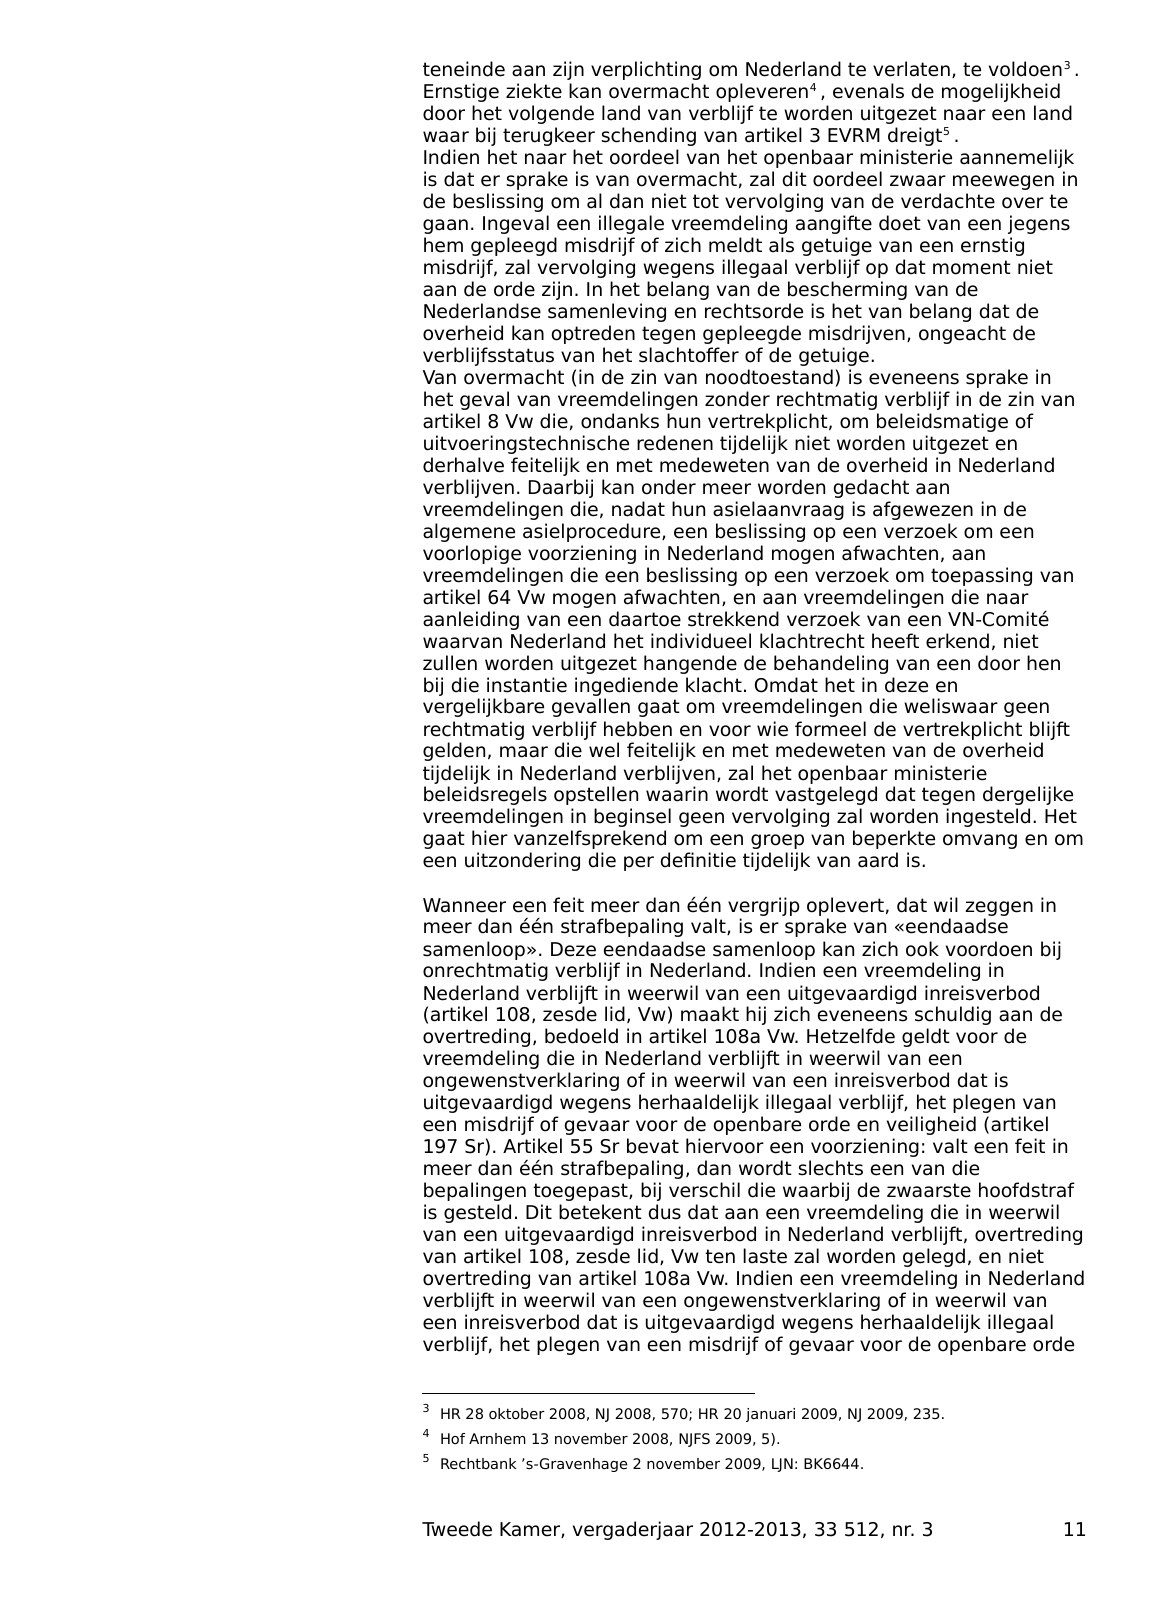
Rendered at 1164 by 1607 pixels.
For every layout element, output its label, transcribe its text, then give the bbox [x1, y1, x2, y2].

text Hof Arnhem 13 november 2008, NJFS 2009, 5). [422, 1427, 1087, 1449]
text Indien het naar het oordeel van het openbaar ministerie aannemelijk is dat er sprake is van overmacht, zal dit oordeel zwaar meewegen in de beslissing om al dan niet tot vervolging van de verdachte over te gaan. Ingeval een illegale vreemdeling aangifte doet van een jegens hem gepleegd misdrijf of zich meldt als getuige van een ernstig misdrijf, zal vervolging wegens illegaal verblijf op dat moment niet aan de orde zijn. In het belang van de bescherming van de Nederlandse samenleving en rechtsorde is het van belang dat de overheid kan optreden tegen gepleegde misdrijven, ongeacht de verblijfsstatus van het slachtoffer of de getuige. [422, 147, 1087, 367]
text Van overmacht (in de zin van noodtoestand) is eveneens sprake in het geval van vreemdelingen zonder rechtmatig verblijf in de zin van artikel 8 Vw die, ondanks hun vertrekplicht, om beleidsmatige of uitvoeringstechnische redenen tijdelijk niet worden uitgezet en derhalve feitelijk en met medeweten van de overheid in Nederland verblijven. Daarbij kan onder meer worden gedacht aan vreemdelingen die, nadat hun asielaanvraag is afgewezen in de algemene asielprocedure, een beslissing op een verzoek om een voorlopige voorziening in Nederland mogen afwachten, aan vreemdelingen die een beslissing op een verzoek om toepassing van artikel 64 Vw mogen afwachten, en aan vreemdelingen die naar aanleiding van een daartoe strekkend verzoek van een VN-Comité waarvan Nederland het individueel klachtrecht heeft erkend, niet zullen worden uitgezet hangende de behandeling van een door hen bij die instantie ingediende klacht. Omdat het in deze en vergelijkbare gevallen gaat om vreemdelingen die weliswaar geen rechtmatig verblijf hebben en voor wie formeel de vertrekplicht blijft gelden, maar die wel feitelijk en met medeweten van de overheid tijdelijk in Nederland verblijven, zal het openbaar ministerie beleidsregels opstellen waarin wordt vastgelegd dat tegen dergelijke vreemdelingen in beginsel geen vervolging zal worden ingesteld. Het gaat hier vanzelfsprekend om een groep van beperkte omvang en om een uitzondering die per definitie tijdelijk van aard is. [422, 367, 1087, 872]
text Rechtbank ’s-Gravenhage 2 november 2009, LJN: BK6644. [422, 1452, 1087, 1474]
text teneinde aan zijn verplichting om Nederland te verlaten, te voldoen. Ernstige ziekte kan overmacht opleveren, evenals de mogelijkheid door het volgende land van verblijf te worden uitgezet naar een land waar bij terugkeer schending van artikel 3 EVRM dreigt. [422, 59, 1087, 147]
text Wanneer een feit meer dan één vergrijp oplevert, dat wil zeggen in meer dan één strafbepaling valt, is er sprake van «eendaadse samenloop». Deze eendaadse samenloop kan zich ook voordoen bij onrechtmatig verblijf in Nederland. Indien een vreemdeling in Nederland verblijft in weerwil van een uitgevaardigd inreisverbod (artikel 108, zesde lid, Vw) maakt hij zich eveneens schuldig aan de overtreding, bedoeld in artikel 108a Vw. Hetzelfde geldt voor de vreemdeling die in Nederland verblijft in weerwil van een ongewenstverklaring of in weerwil van een inreisverbod dat is uitgevaardigd wegens herhaaldelijk illegaal verblijf, het plegen van een misdrijf of gevaar voor de openbare orde en veiligheid (artikel 197 Sr). Artikel 55 Sr bevat hiervoor een voorziening: valt een feit in meer dan één strafbepaling, dan wordt slechts een van die bepalingen toegepast, bij verschil die waarbij de zwaarste hoofdstraf is gesteld. Dit betekent dus dat aan een vreemdeling die in weerwil van een uitgevaardigd inreisverbod in Nederland verblijft, overtreding van artikel 108, zesde lid, Vw ten laste zal worden gelegd, en niet overtreding van artikel 108a Vw. Indien een vreemdeling in Nederland verblijft in weerwil van een ongewenstverklaring of in weerwil van een inreisverbod dat is uitgevaardigd wegens herhaaldelijk illegaal verblijf, het plegen van een misdrijf of gevaar voor de openbare orde [422, 894, 1087, 1356]
text HR 28 oktober 2008, NJ 2008, 570; HR 20 januari 2009, NJ 2009, 235. [422, 1402, 1087, 1424]
